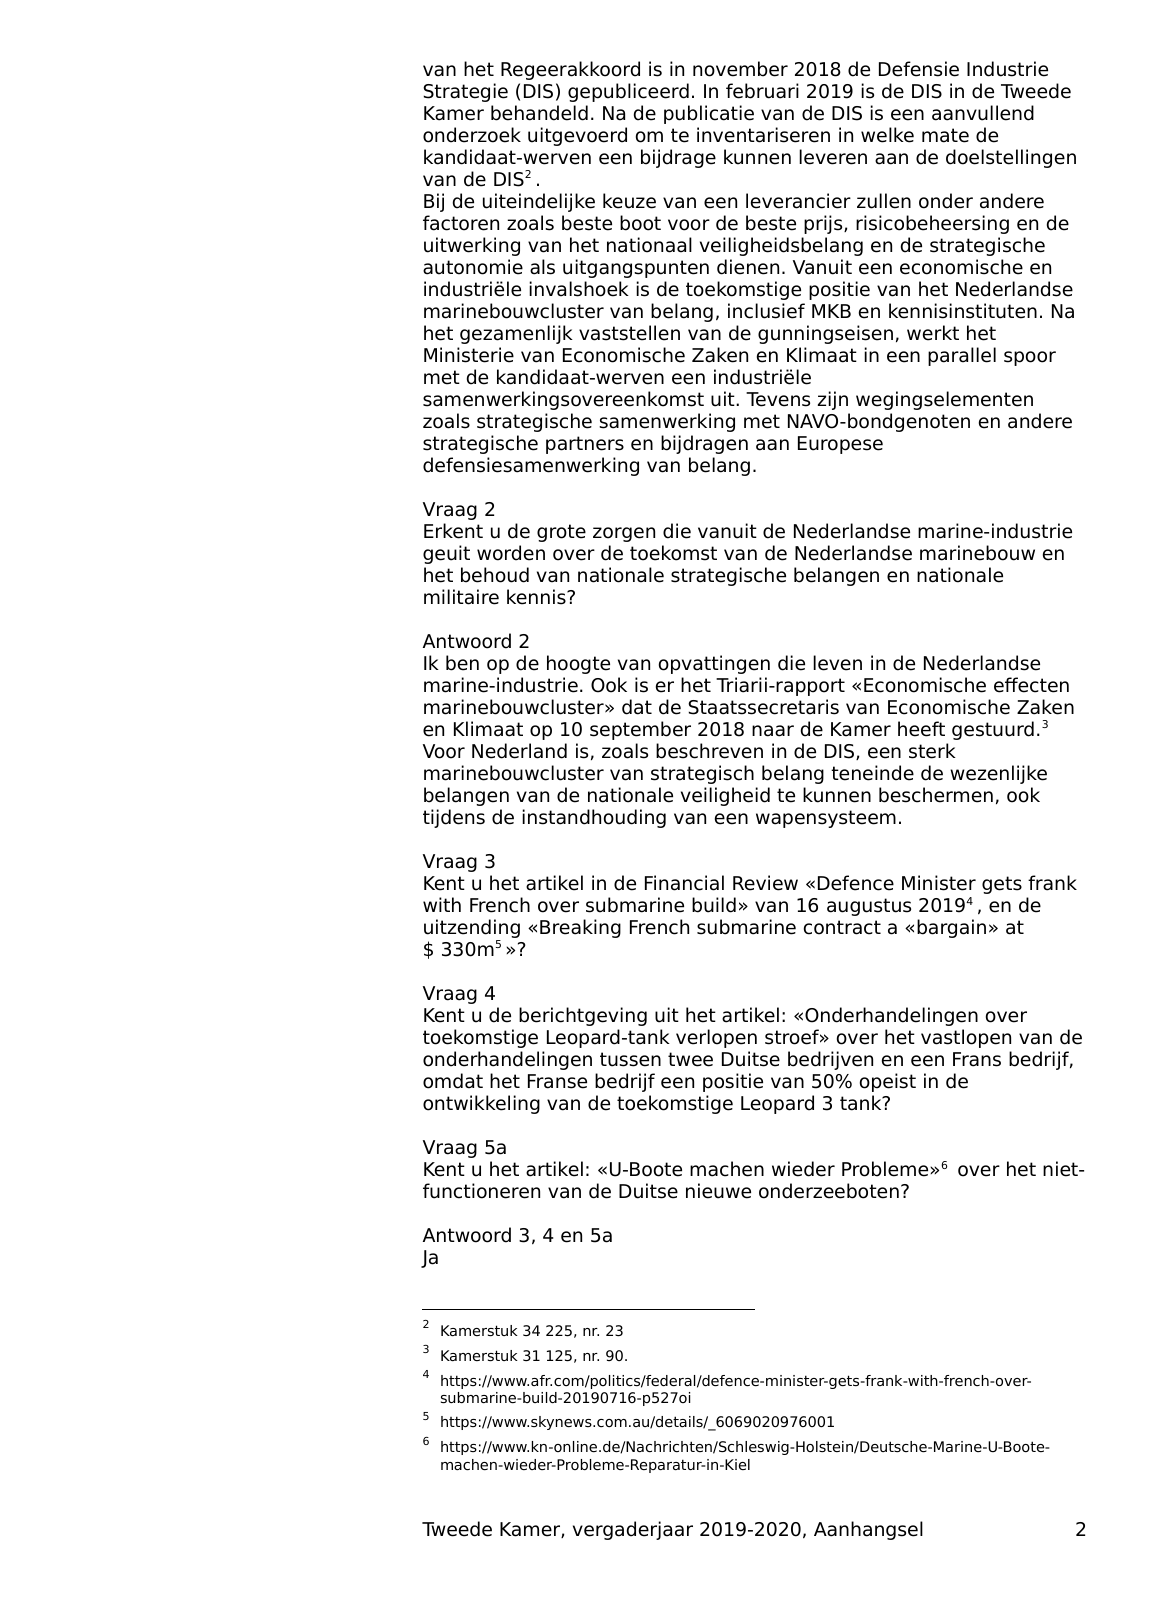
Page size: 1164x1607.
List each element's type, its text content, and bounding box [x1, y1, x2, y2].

text https://www.kn-online.de/Nachrichten/Schleswig-Holstein/Deutsche-Marine-U-Boote-machen-wieder-Probleme-Reparatur-in-Kiel [422, 1435, 1087, 1474]
text Ik ben op de hoogte van opvattingen die leven in de Nederlandse marine-industrie. Ook is er het Triarii-rapport «Economische effecten marinebouwcluster» dat de Staatssecretaris van Economische Zaken en Klimaat op 10 september 2018 naar de Kamer heeft gestuurd. [422, 653, 1087, 741]
text Ja [422, 1247, 1087, 1269]
text https://www.skynews.com.au/details/_6069020976001 [422, 1410, 1087, 1432]
text Kent u het artikel in de Financial Review «Defence Minister gets frank with French over submarine build» van 16 augustus 2019, en de uitzending «Breaking French submarine contract a «bargain» at $ 330m»? [422, 873, 1087, 961]
text Bij de uiteindelijke keuze van een leverancier zullen onder andere factoren zoals beste boot voor de beste prijs, risicobeheersing en de uitwerking van het nationaal veiligheidsbelang en de strategische autonomie als uitgangspunten dienen. Vanuit een economische en industriële invalshoek is de toekomstige positie van het Nederlandse marinebouwcluster van belang, inclusief MKB en kennisinstituten. Na het gezamenlijk vaststellen van de gunningseisen, werkt het Ministerie van Economische Zaken en Klimaat in een parallel spoor met de kandidaat-werven een industriële samenwerkingsovereenkomst uit. Tevens zijn wegingselementen zoals strategische samenwerking met NAVO-bondgenoten en andere strategische partners en bijdragen aan Europese defensiesamenwerking van belang. [422, 191, 1087, 477]
text Erkent u de grote zorgen die vanuit de Nederlandse marine-industrie geuit worden over de toekomst van de Nederlandse marinebouw en het behoud van nationale strategische belangen en nationale militaire kennis? [422, 521, 1087, 609]
text Kamerstuk 34 225, nr. 23 [422, 1318, 1087, 1341]
text Kent u het artikel: «U-Boote machen wieder Probleme» over het niet-functioneren van de Duitse nieuwe onderzeeboten? [422, 1159, 1087, 1203]
text van het Regeerakkoord is in november 2018 de Defensie Industrie Strategie (DIS) gepubliceerd. In februari 2019 is de DIS in de Tweede Kamer behandeld. Na de publicatie van de DIS is een aanvullend onderzoek uitgevoerd om te inventariseren in welke mate de kandidaat-werven een bijdrage kunnen leveren aan de doelstellingen van de DIS. [422, 59, 1087, 191]
text Vraag 5a [422, 1137, 1087, 1159]
text Voor Nederland is, zoals beschreven in de DIS, een sterk marinebouwcluster van strategisch belang teneinde de wezenlijke belangen van de nationale veiligheid te kunnen beschermen, ook tijdens de instandhouding van een wapensysteem. [422, 741, 1087, 829]
text https://www.afr.com/politics/federal/defence-minister-gets-frank-with-french-over-submarine-build-20190716-p527oi [422, 1368, 1087, 1407]
text Antwoord 3, 4 en 5a [422, 1225, 1087, 1247]
text Antwoord 2 [422, 631, 1087, 653]
text Vraag 4 [422, 983, 1087, 1005]
text Vraag 3 [422, 851, 1087, 873]
text Kent u de berichtgeving uit het artikel: «Onderhandelingen over toekomstige Leopard-tank verlopen stroef» over het vastlopen van de onderhandelingen tussen twee Duitse bedrijven en een Frans bedrijf, omdat het Franse bedrijf een positie van 50% opeist in de ontwikkeling van de toekomstige Leopard 3 tank? [422, 1005, 1087, 1115]
text Vraag 2 [422, 499, 1087, 521]
text Kamerstuk 31 125, nr. 90. [422, 1343, 1087, 1366]
